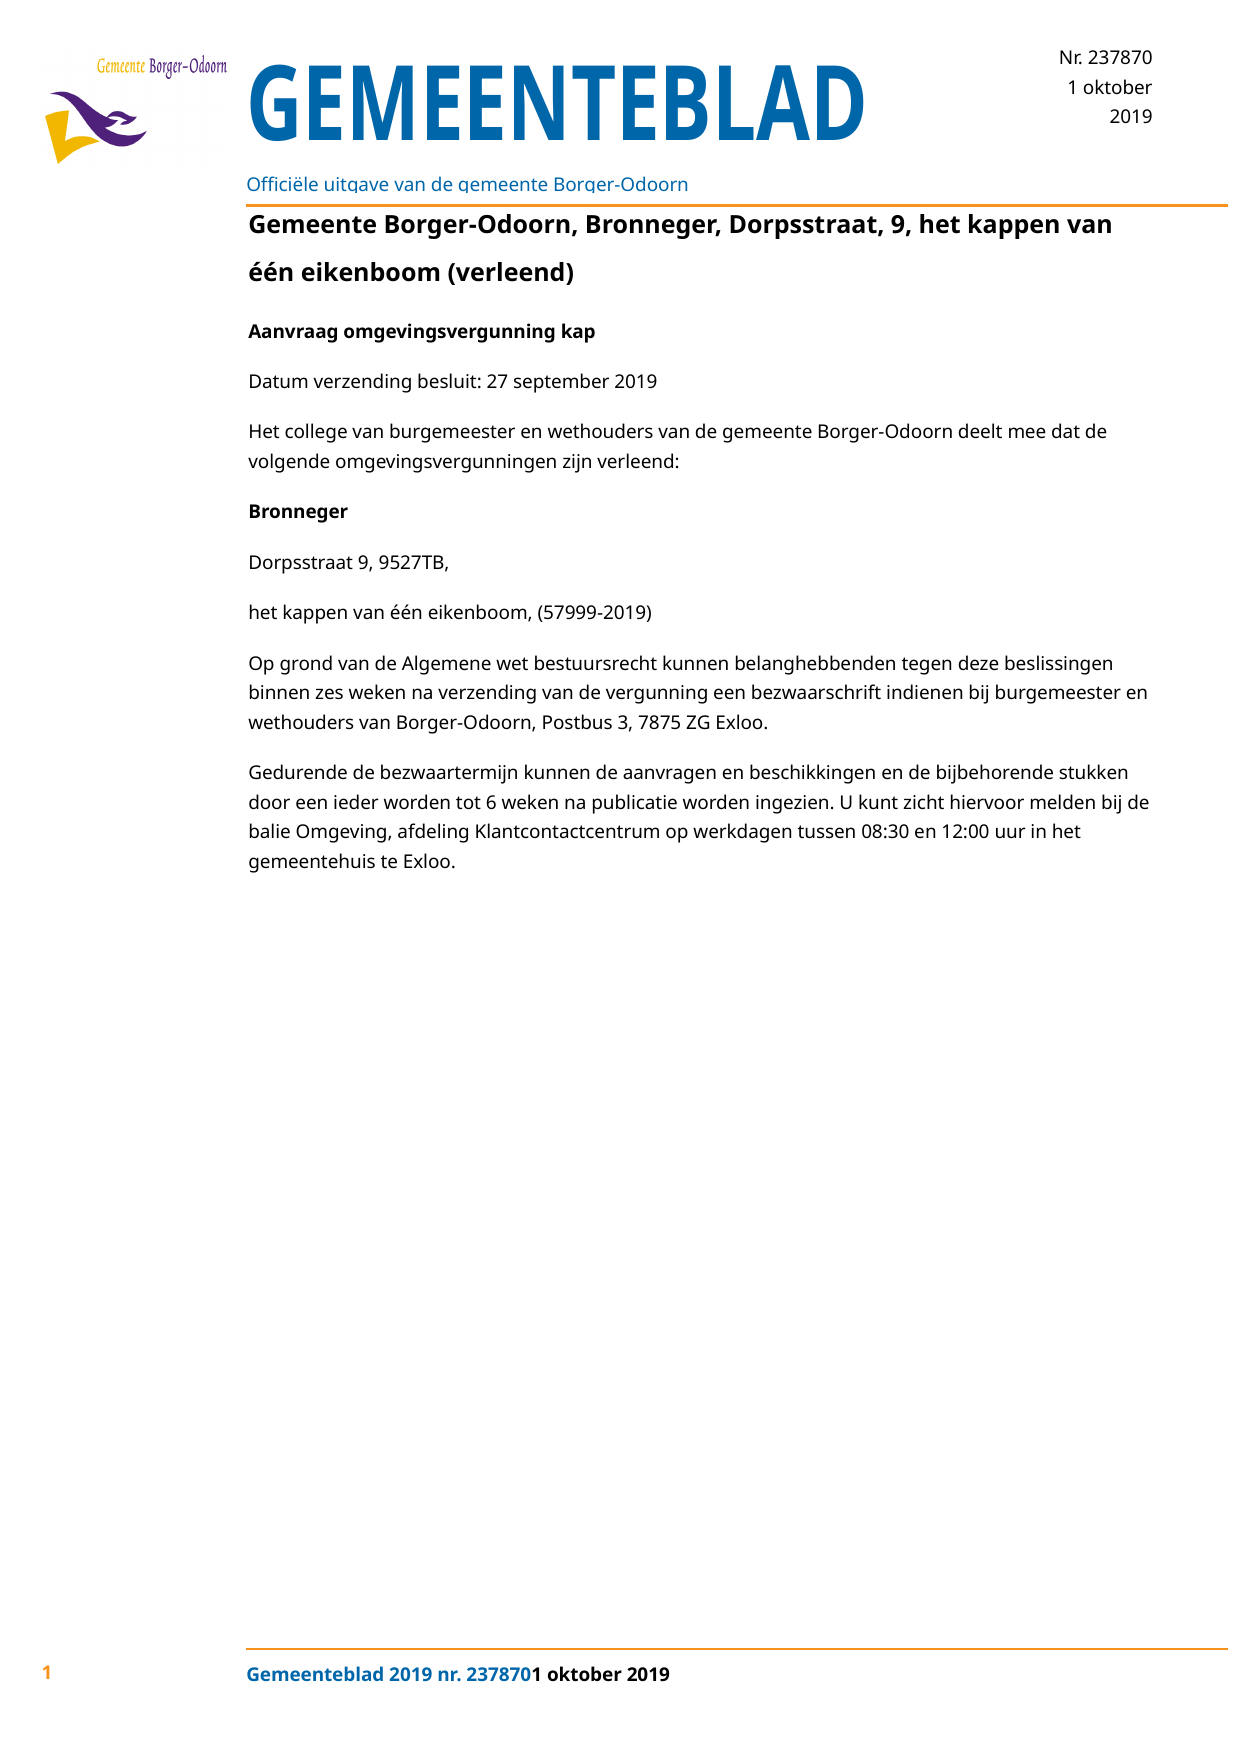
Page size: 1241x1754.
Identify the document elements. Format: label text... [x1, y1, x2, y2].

text Aanvraag omgevingsvergunning kap [248, 318, 1152, 344]
text Datum verzending besluit: 27 september 2019 [248, 368, 1152, 394]
picture [41, 47, 231, 172]
text Dorpsstraat 9, 9527TB, [248, 549, 1152, 575]
text Bronneger [248, 499, 1152, 524]
text Gemeente Borger-Odoorn, Bronneger, Dorpsstraat, 9, het kappen van één eikenboom (verleend) [248, 207, 1152, 288]
text het kappen van één eikenboom, (57999-2019) [248, 599, 1152, 625]
text Het college van burgemeester en wethouders van de gemeente Borger-Odoorn deelt mee dat de volgende omgevingsvergunningen zijn verleend: [248, 419, 1152, 474]
text Gedurende de bezwaartermijn kunnen de aanvragen en beschikkingen en de bijbehorende stukken door een ieder worden tot 6 weken na publicatie worden ingezien. U kunt zicht hiervoor melden bij de balie Omgeving, afdeling Klantcontactcentrum op werkdagen tussen 08:30 en 12:00 uur in het gemeentehuis te Exloo. [248, 759, 1152, 874]
text Op grond van de Algemene wet bestuursrecht kunnen belanghebbenden tegen deze beslissingen binnen zes weken na verzending van de vergunning een bezwaarschrift indienen bij burgemeester en wethouders van Borger-Odoorn, Postbus 3, 7875 ZG Exloo. [248, 650, 1152, 735]
